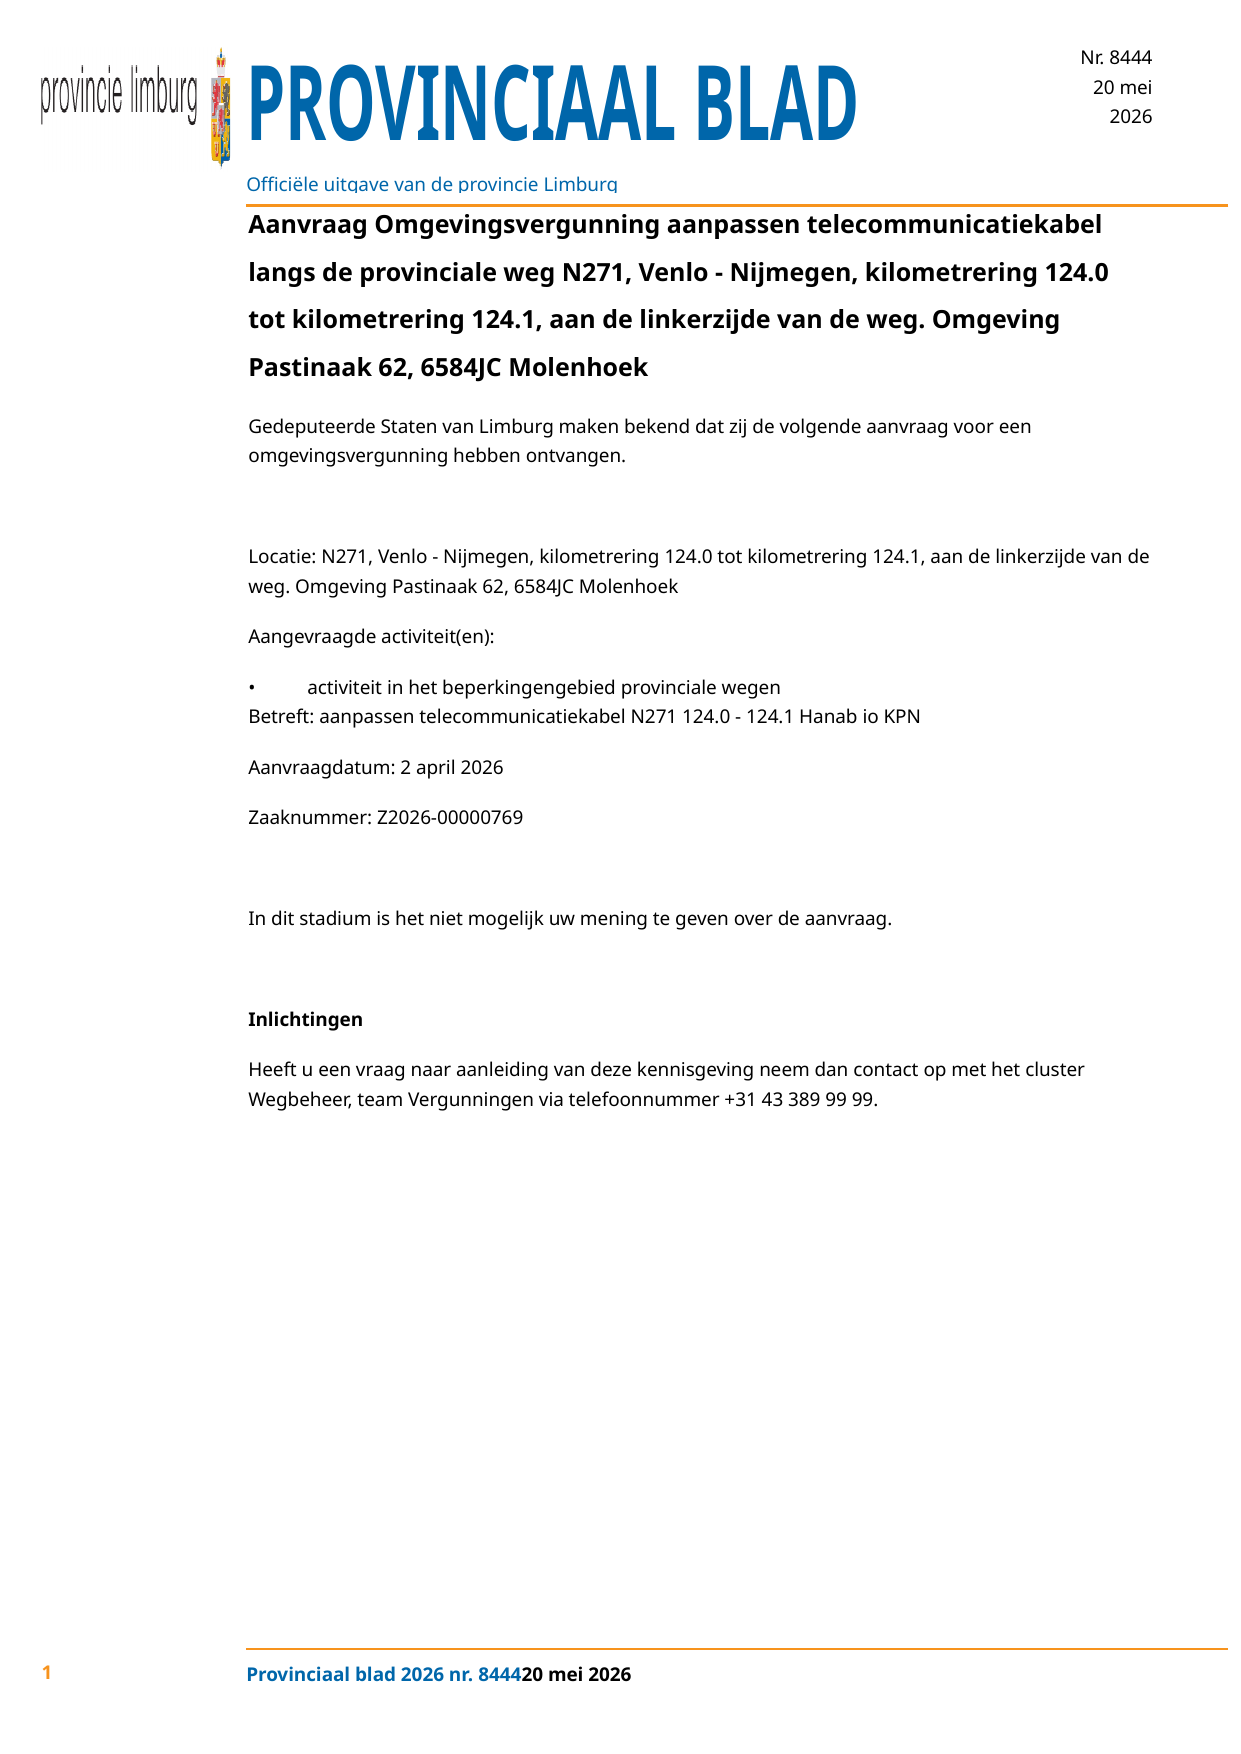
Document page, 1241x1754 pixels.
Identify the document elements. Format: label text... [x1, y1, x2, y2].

picture [41, 47, 231, 172]
text Inlichtingen [248, 1006, 1152, 1032]
text Aangevraagde activiteit(en): [248, 623, 1152, 649]
text Zaaknummer: Z2026-00000769 [248, 804, 1152, 830]
text Heeft u een vraag naar aanleiding van deze kennisgeving neem dan contact op met het cluster Wegbeheer, team Vergunningen via telefoonnummer +31 43 389 99 99. [248, 1056, 1152, 1112]
text In dit stadium is het niet mogelijk uw mening te geven over de aanvraag. [248, 905, 1152, 931]
text Gedeputeerde Staten van Limburg maken bekend dat zij de volgende aanvraag voor een omgevingsvergunning hebben ontvangen. [248, 413, 1152, 468]
text Aanvraag Omgevingsvergunning aanpassen telecommunicatiekabel langs de provinciale weg N271, Venlo - Nijmegen, kilometrering 124.0 tot kilometrering 124.1, aan de linkerzijde van de weg. Omgeving Pastinaak 62, 6584JC Molenhoek [248, 207, 1152, 384]
text Betreft: aanpassen telecommunicatiekabel N271 124.0 - 124.1 Hanab io KPN [248, 703, 1152, 729]
list activiteit in het beperkingengebied provinciale wegen [248, 674, 1152, 700]
text Locatie: N271, Venlo - Nijmegen, kilometrering 124.0 tot kilometrering 124.1, aan de linkerzijde van de weg. Omgeving Pastinaak 62, 6584JC Molenhoek [248, 543, 1152, 599]
text Aanvraagdatum: 2 april 2026 [248, 754, 1152, 780]
